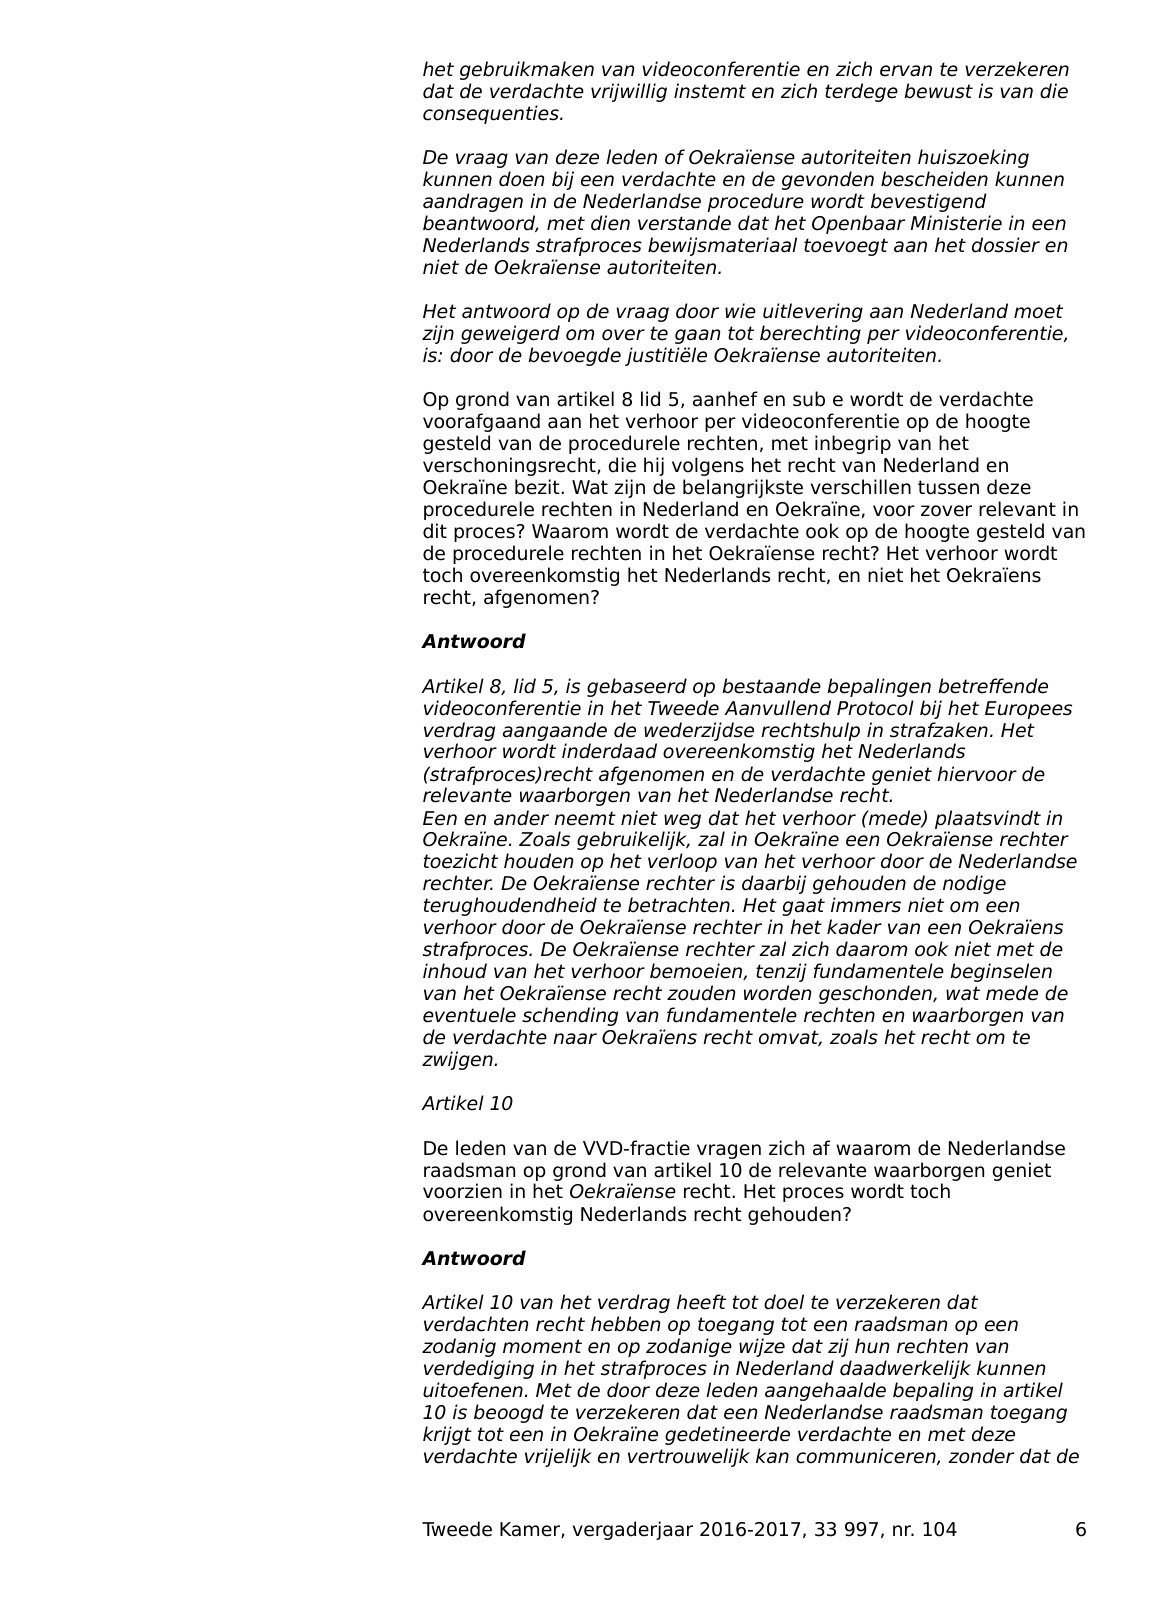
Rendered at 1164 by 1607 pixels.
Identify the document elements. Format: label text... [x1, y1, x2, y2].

subtitle Antwoord [422, 1248, 1087, 1269]
text De vraag van deze leden of Oekraïense autoriteiten huiszoeking kunnen doen bij een verdachte en de gevonden bescheiden kunnen aandragen in de Nederlandse procedure wordt bevestigend beantwoord, met dien verstande dat het Openbaar Ministerie in een Nederlands strafproces bewijsmateriaal toevoegt aan het dossier en niet de Oekraïense autoriteiten. [422, 147, 1087, 279]
text Een en ander neemt niet weg dat het verhoor (mede) plaatsvindt in Oekraïne. Zoals gebruikelijk, zal in Oekraïne een Oekraïense rechter toezicht houden op het verloop van het verhoor door de Nederlandse rechter. De Oekraïense rechter is daarbij gehouden de nodige terughoudendheid te betrachten. Het gaat immers niet om een verhoor door de Oekraïense rechter in het kader van een Oekraïens strafproces. De Oekraïense rechter zal zich daarom ook niet met de inhoud van het verhoor bemoeien, tenzij fundamentele beginselen van het Oekraïense recht zouden worden geschonden, wat mede de eventuele schending van fundamentele rechten en waarborgen van de verdachte naar Oekraïens recht omvat, zoals het recht om te zwijgen. [422, 807, 1087, 1071]
text het gebruikmaken van videoconferentie en zich ervan te verzekeren dat de verdachte vrijwillig instemt en zich terdege bewust is van die consequenties. [422, 59, 1087, 125]
text Artikel 8, lid 5, is gebaseerd op bestaande bepalingen betreffende videoconferentie in het Tweede Aanvullend Protocol bij het Europees verdrag aangaande de wederzijdse rechtshulp in strafzaken. Het verhoor wordt inderdaad overeenkomstig het Nederlands (strafproces)recht afgenomen en de verdachte geniet hiervoor de relevante waarborgen van het Nederlandse recht. [422, 676, 1087, 807]
subtitle Antwoord [422, 631, 1087, 653]
text Het antwoord op de vraag door wie uitlevering aan Nederland moet zijn geweigerd om over te gaan tot berechting per videoconferentie, is: door de bevoegde justitiële Oekraïense autoriteiten. [422, 301, 1087, 367]
text Artikel 10 van het verdrag heeft tot doel te verzekeren dat verdachten recht hebben op toegang tot een raadsman op een zodanig moment en op zodanige wijze dat zij hun rechten van verdediging in het strafproces in Nederland daadwerkelijk kunnen uitoefenen. Met de door deze leden aangehaalde bepaling in artikel 10 is beoogd te verzekeren dat een Nederlandse raadsman toegang krijgt tot een in Oekraïne gedetineerde verdachte en met deze verdachte vrijelijk en vertrouwelijk kan communiceren, zonder dat de [422, 1292, 1087, 1468]
text De leden van de VVD-fractie vragen zich af waarom de Nederlandse raadsman op grond van artikel 10 de relevante waarborgen geniet voorzien in het Oekraïense recht. Het proces wordt toch overeenkomstig Nederlands recht gehouden? [422, 1137, 1087, 1225]
subtitle Artikel 10 [422, 1093, 1087, 1115]
text Op grond van artikel 8 lid 5, aanhef en sub e wordt de verdachte voorafgaand aan het verhoor per videoconferentie op de hoogte gesteld van de procedurele rechten, met inbegrip van het verschoningsrecht, die hij volgens het recht van Nederland en Oekraïne bezit. Wat zijn de belangrijkste verschillen tussen deze procedurele rechten in Nederland en Oekraïne, voor zover relevant in dit proces? Waarom wordt de verdachte ook op de hoogte gesteld van de procedurele rechten in het Oekraïense recht? Het verhoor wordt toch overeenkomstig het Nederlands recht, en niet het Oekraïens recht, afgenomen? [422, 389, 1087, 609]
